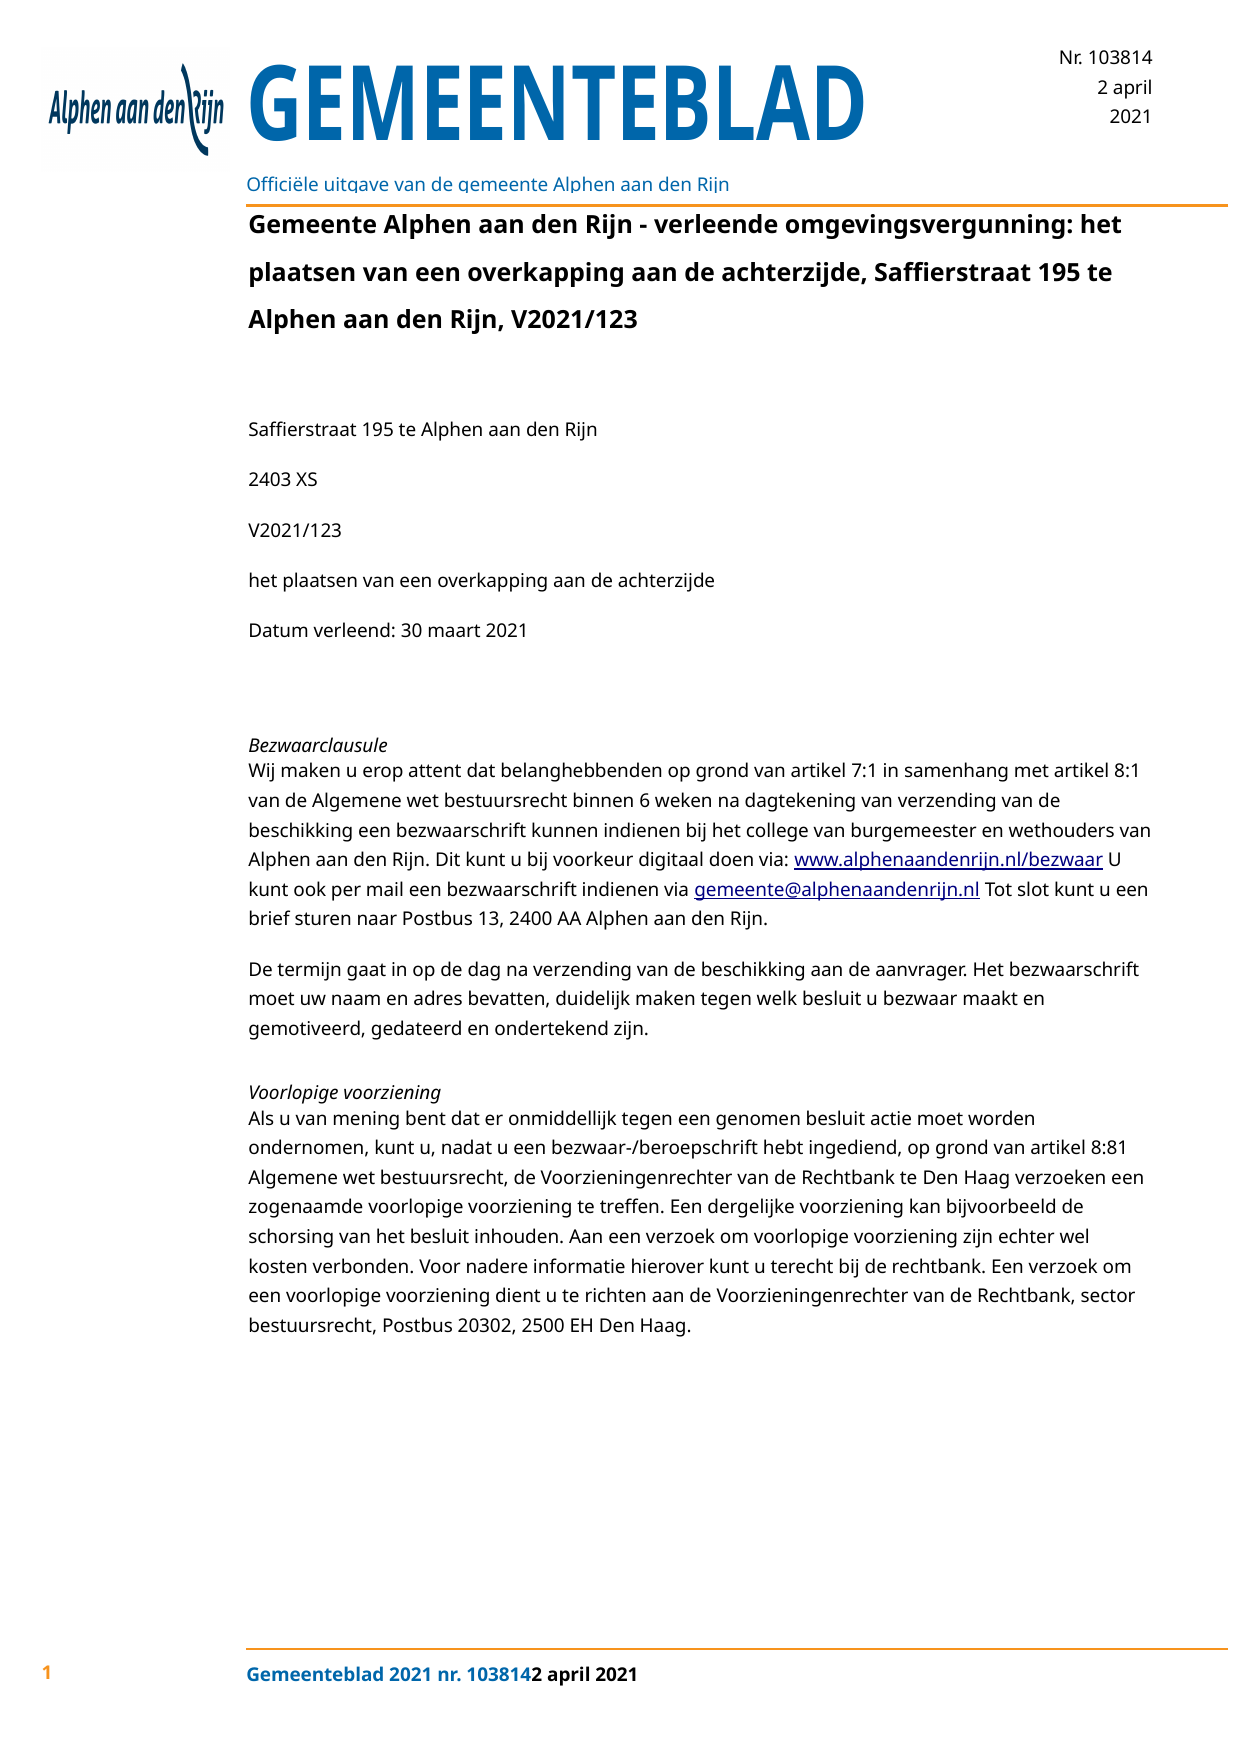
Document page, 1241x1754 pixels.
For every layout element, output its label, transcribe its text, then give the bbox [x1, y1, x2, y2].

text De termijn gaat in op de dag na verzending van de beschikking aan de aanvrager. Het bezwaarschrift moet uw naam en adres bevatten, duidelijk maken tegen welk besluit u bezwaar maakt en gemotiveerd, gedateerd en ondertekend zijn. [248, 956, 1152, 1041]
text Saffierstraat 195 te Alphen aan den Rijn [248, 416, 1152, 442]
text Voorlopige voorziening [248, 1079, 1152, 1105]
text Wij maken u erop attent dat belanghebbenden op grond van artikel 7:1 in samenhang met artikel 8:1 van de Algemene wet bestuursrecht binnen 6 weken na dagtekening van verzending van de beschikking een bezwaarschrift kunnen indienen bij het college van burgemeester en wethouders van Alphen aan den Rijn. Dit kunt u bij voorkeur digitaal doen via: www.alphenaandenrijn.nl/bezwaar U kunt ook per mail een bezwaarschrift indienen via gemeente@alphenaandenrijn.nl Tot slot kunt u een brief sturen naar Postbus 13, 2400 AA Alphen aan den Rijn. [248, 758, 1152, 931]
text 2403 XS [248, 466, 1152, 492]
text Gemeente Alphen aan den Rijn - verleende omgevingsvergunning: het plaatsen van een overkapping aan de achterzijde, Saffierstraat 195 te Alphen aan den Rijn, V2021/123 [248, 207, 1152, 336]
text het plaatsen van een overkapping aan de achterzijde [248, 567, 1152, 593]
text V2021/123 [248, 517, 1152, 542]
text Datum verleend: 30 maart 2021 [248, 618, 1152, 643]
text Bezwaarclausule [248, 732, 1152, 758]
text Als u van mening bent dat er onmiddellijk tegen een genomen besluit actie moet worden ondernomen, kunt u, nadat u een bezwaar-/beroepschrift hebt ingediend, op grond van artikel 8:81 Algemene wet bestuursrecht, de Voorzieningenrechter van de Rechtbank te Den Haag verzoeken een zogenaamde voorlopige voorziening te treffen. Een dergelijke voorziening kan bijvoorbeeld de schorsing van het besluit inhouden. Aan een verzoek om voorlopige voorziening zijn echter wel kosten verbonden. Voor nadere informatie hierover kunt u terecht bij de rechtbank. Een verzoek om een voorlopige voorziening dient u te richten aan de Voorzieningenrechter van de Rechtbank, sector bestuursrecht, Postbus 20302, 2500 EH Den Haag. [248, 1105, 1152, 1338]
picture [41, 47, 231, 172]
